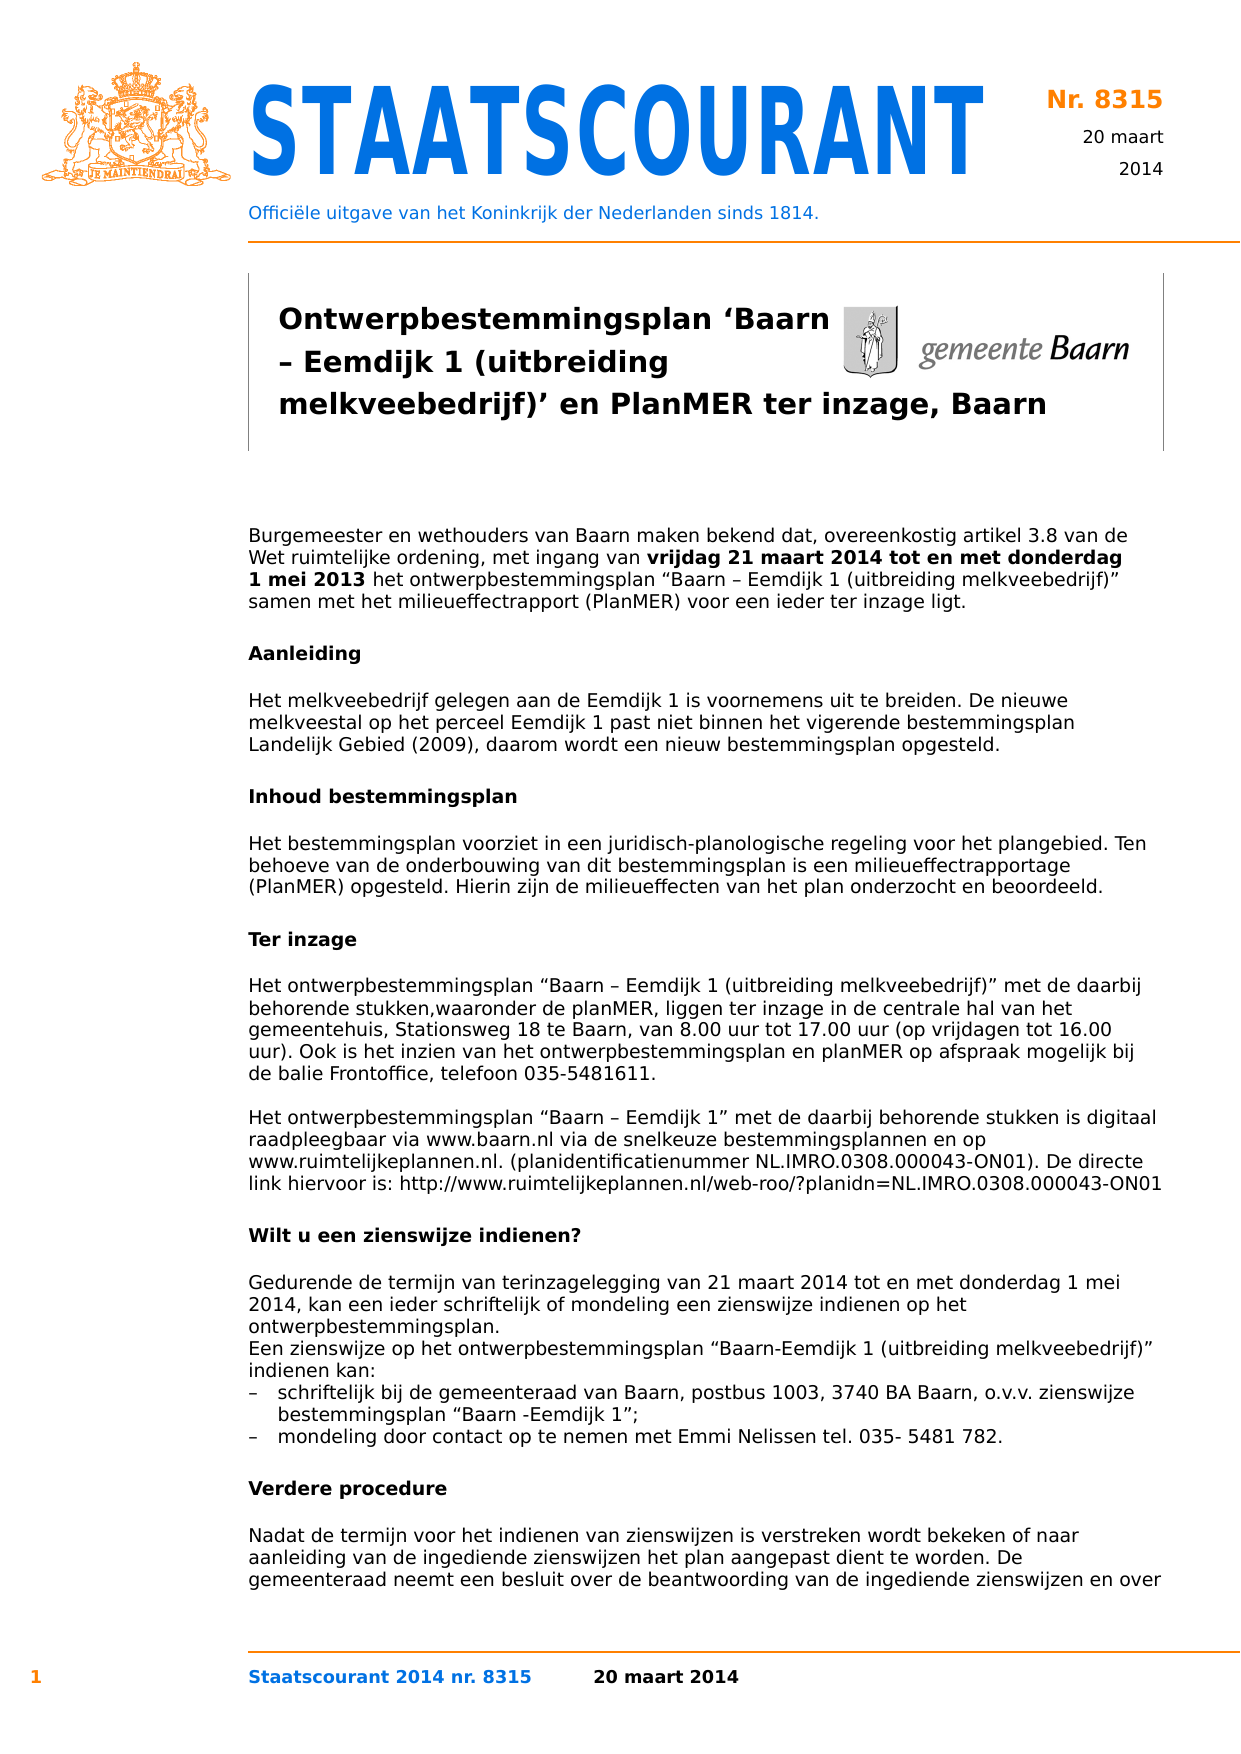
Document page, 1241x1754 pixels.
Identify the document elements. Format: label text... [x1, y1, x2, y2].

table_header [25, 62, 248, 241]
text – schriftelijk bij de gemeenteraad van Baarn, postbus 1003, 3740 BA Baarn, o.v.v. zienswijze bestemmingsplan “Baarn -Eemdijk 1”; [248, 1382, 1163, 1426]
text Het ontwerpbestemmingsplan “Baarn – Eemdijk 1” met de daarbij behorende stukken is digitaal raadpleegbaar via www.baarn.nl via de snelkeuze bestemmingsplannen en op www.ruimtelijkeplannen.nl. (planidentificatienummer NL.IMRO.0308.000043-ON01). De directe link hiervoor is: http://www.ruimtelijkeplannen.nl/web-roo/?planidn=NL.IMRO.0308.000043-ON01 [248, 1107, 1163, 1195]
text – mondeling door contact op te nemen met Emmi Nelissen tel. 035- 5481 782. [248, 1426, 1163, 1448]
subtitle Ontwerpbestemmingsplan ‘Baarn – Eemdijk 1 (uitbreiding melkveebedrijf)’ en PlanMER ter inzage, Baarn [249, 273, 1163, 451]
text Het ontwerpbestemmingsplan “Baarn – Eemdijk 1 (uitbreiding melkveebedrijf)” met de daarbij behorende stukken,waaronder de planMER, liggen ter inzage in de centrale hal van het gemeentehuis, Stationsweg 18 te Baarn, van 8.00 uur tot 17.00 uur (op vrijdagen tot 16.00 uur). Ook is het inzien van het ontwerpbestemmingsplan en planMER op afspraak mogelijk bij de balie Frontoffice, telefoon 035-5481611. [248, 975, 1163, 1085]
text Het melkveebedrijf gelegen aan de Eemdijk 1 is voornemens uit te breiden. De nieuwe melkveestal op het perceel Eemdijk 1 past niet binnen het vigerende bestemmingsplan Landelijk Gebied (2009), daarom wordt een nieuw bestemmingsplan opgesteld. [248, 689, 1163, 756]
text Het bestemmingsplan voorziet in een juridisch-planologische regeling voor het plangebied. Ten behoeve van de onderbouwing van dit bestemmingsplan is een milieueffectrapportage (PlanMER) opgesteld. Hierin zijn de milieueffecten van het plan onderzocht en beoordeeld. [248, 832, 1163, 898]
text Een zienswijze op het ontwerpbestemmingsplan “Baarn-Eemdijk 1 (uitbreiding melkveebedrijf)” indienen kan: [248, 1338, 1163, 1382]
subtitle Inhoud bestemmingsplan [248, 786, 1163, 807]
table_header Nr. 8315 [998, 62, 1240, 121]
text Gedurende de termijn van terinzagelegging van 21 maart 2014 tot en met donderdag 1 mei 2014, kan een ieder schriftelijk of mondeling een zienswijze indienen op het ontwerpbestemmingsplan. [248, 1272, 1163, 1338]
subtitle Aanleiding [248, 643, 1163, 664]
text Nadat de termijn voor het indienen van zienswijzen is verstreken wordt bekeken of naar aanleiding van de ingediende zienswijzen het plan aangepast dient te worden. De gemeenteraad neemt een besluit over de beantwoording van de ingediende zienswijzen en over [248, 1525, 1163, 1591]
subtitle Ter inzage [248, 928, 1163, 950]
table_header STAATSCOURANT [248, 62, 998, 203]
subtitle Verdere procedure [248, 1478, 1163, 1500]
picture [838, 302, 1134, 380]
subtitle Wilt u een zienswijze indienen? [248, 1225, 1163, 1247]
picture [41, 62, 231, 186]
table_cell 2014 [998, 153, 1240, 203]
table_cell 20 maart [998, 121, 1240, 153]
table_cell Officiële uitgave van het Koninkrijk der Nederlanden sinds 1814. [248, 203, 1240, 241]
text Burgemeester en wethouders van Baarn maken bekend dat, overeenkostig artikel 3.8 van de Wet ruimtelijke ordening, met ingang van vrijdag 21 maart 2014 tot en met donderdag 1 mei 2013 het ontwerpbestemmingsplan “Baarn – Eemdijk 1 (uitbreiding melkveebedrijf)” samen met het milieueffectrapport (PlanMER) voor een ieder ter inzage ligt. [248, 525, 1163, 613]
